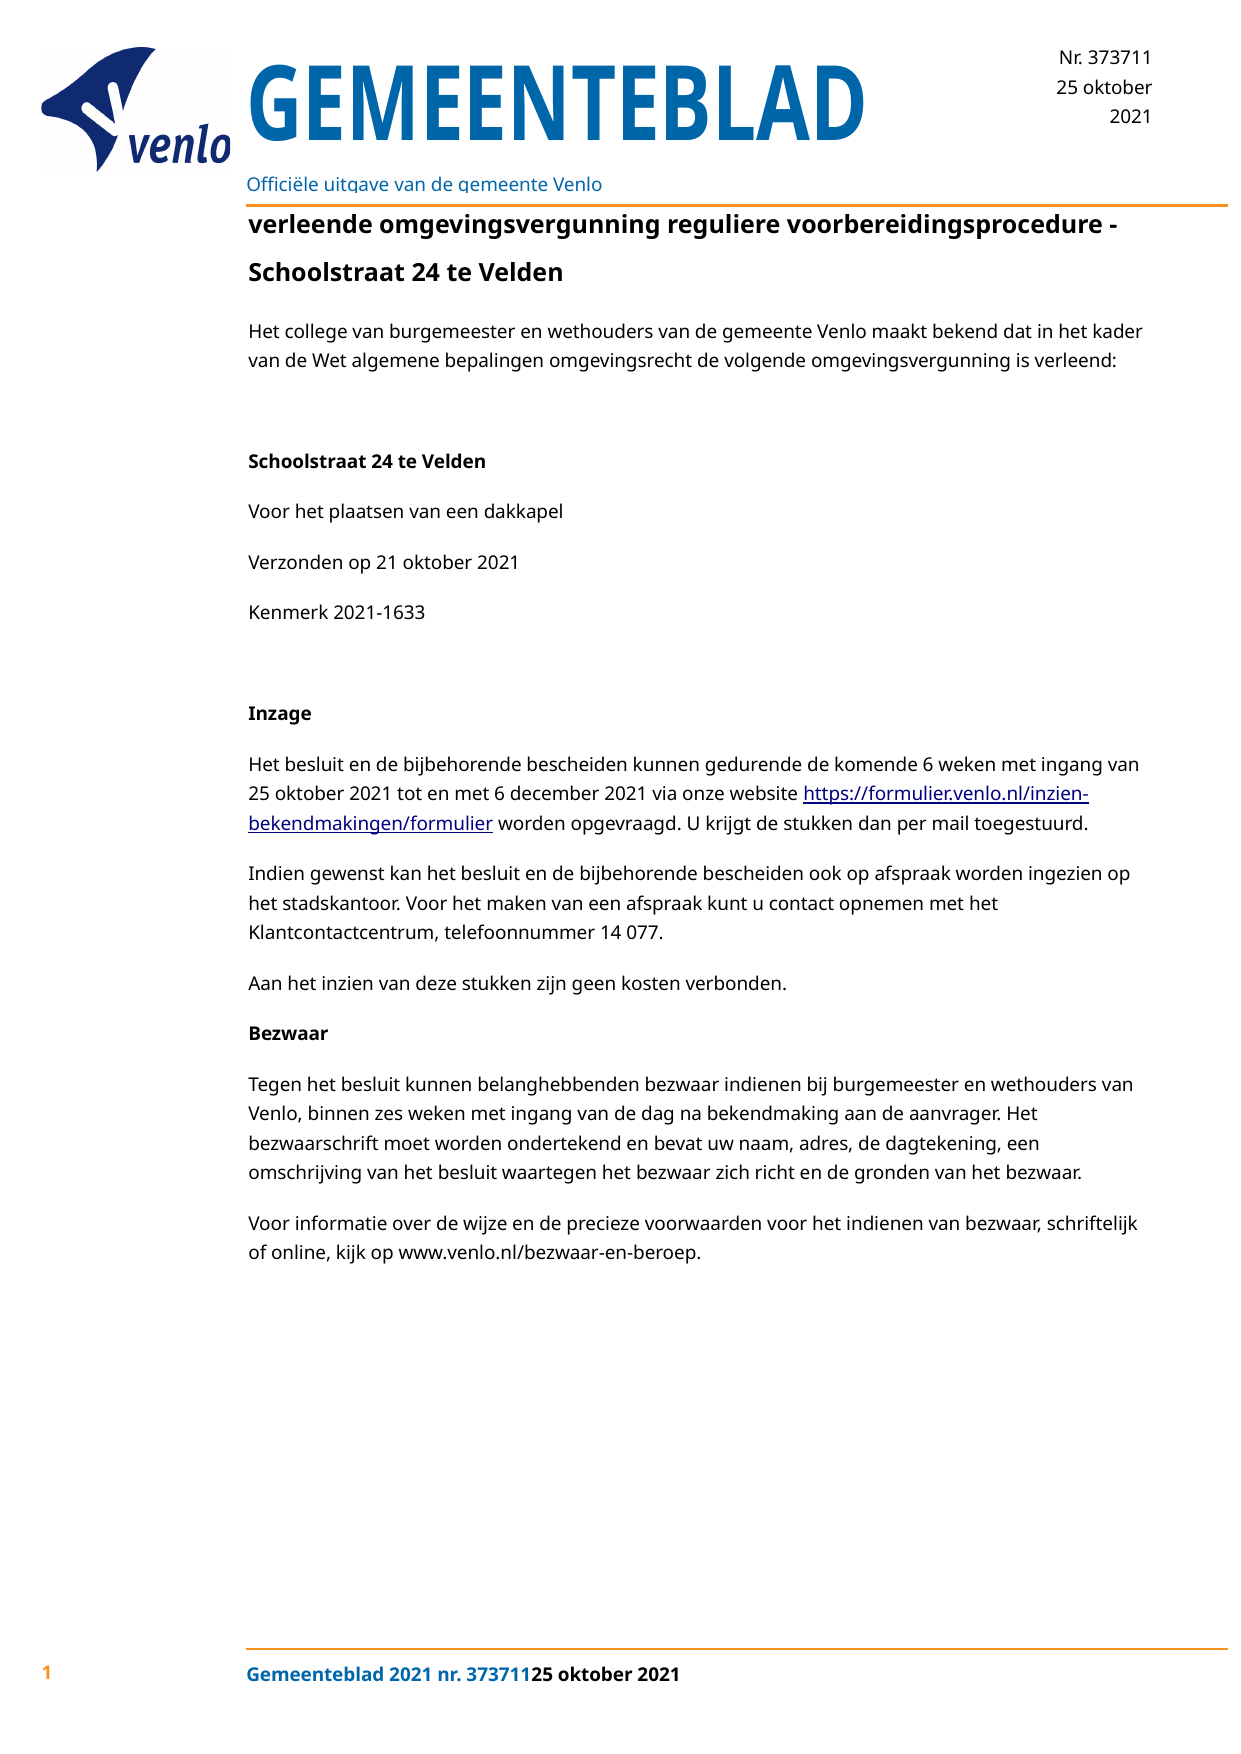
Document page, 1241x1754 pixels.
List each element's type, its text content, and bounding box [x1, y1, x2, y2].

text Bezwaar [248, 1020, 1152, 1046]
text Aan het inzien van deze stukken zijn geen kosten verbonden. [248, 970, 1152, 996]
picture [41, 47, 231, 172]
text Kenmerk 2021-1633 [248, 599, 1152, 625]
text Tegen het besluit kunnen belanghebbenden bezwaar indienen bij burgemeester en wethouders van Venlo, binnen zes weken met ingang van de dag na bekendmaking aan de aanvrager. Het bezwaarschrift moet worden ondertekend en bevat uw naam, adres, de dagtekening, een omschrijving van het besluit waartegen het bezwaar zich richt en de gronden van het bezwaar. [248, 1071, 1152, 1185]
text Voor informatie over de wijze en de precieze voorwaarden voor het indienen van bezwaar, schriftelijk of online, kijk op www.venlo.nl/bezwaar-en-beroep. [248, 1210, 1152, 1265]
text Het besluit en de bijbehorende bescheiden kunnen gedurende de komende 6 weken met ingang van 25 oktober 2021 tot en met 6 december 2021 via onze website https://formulier.venlo.nl/inzien-bekendmakingen/formulier worden opgevraagd. U krijgt de stukken dan per mail toegestuurd. [248, 751, 1152, 836]
text Voor het plaatsen van een dakkapel [248, 499, 1152, 524]
text Het college van burgemeester en wethouders van de gemeente Venlo maakt bekend dat in het kader van de Wet algemene bepalingen omgevingsrecht de volgende omgevingsvergunning is verleend: [248, 318, 1152, 373]
text Indien gewenst kan het besluit en de bijbehorende bescheiden ook op afspraak worden ingezien op het stadskantoor. Voor het maken van een afspraak kunt u contact opnemen met het Klantcontactcentrum, telefoonnummer 14 077. [248, 860, 1152, 945]
text Inzage [248, 700, 1152, 726]
text verleende omgevingsvergunning reguliere voorbereidingsprocedure - Schoolstraat 24 te Velden [248, 207, 1152, 288]
text Verzonden op 21 oktober 2021 [248, 549, 1152, 575]
text Schoolstraat 24 te Velden [248, 448, 1152, 474]
